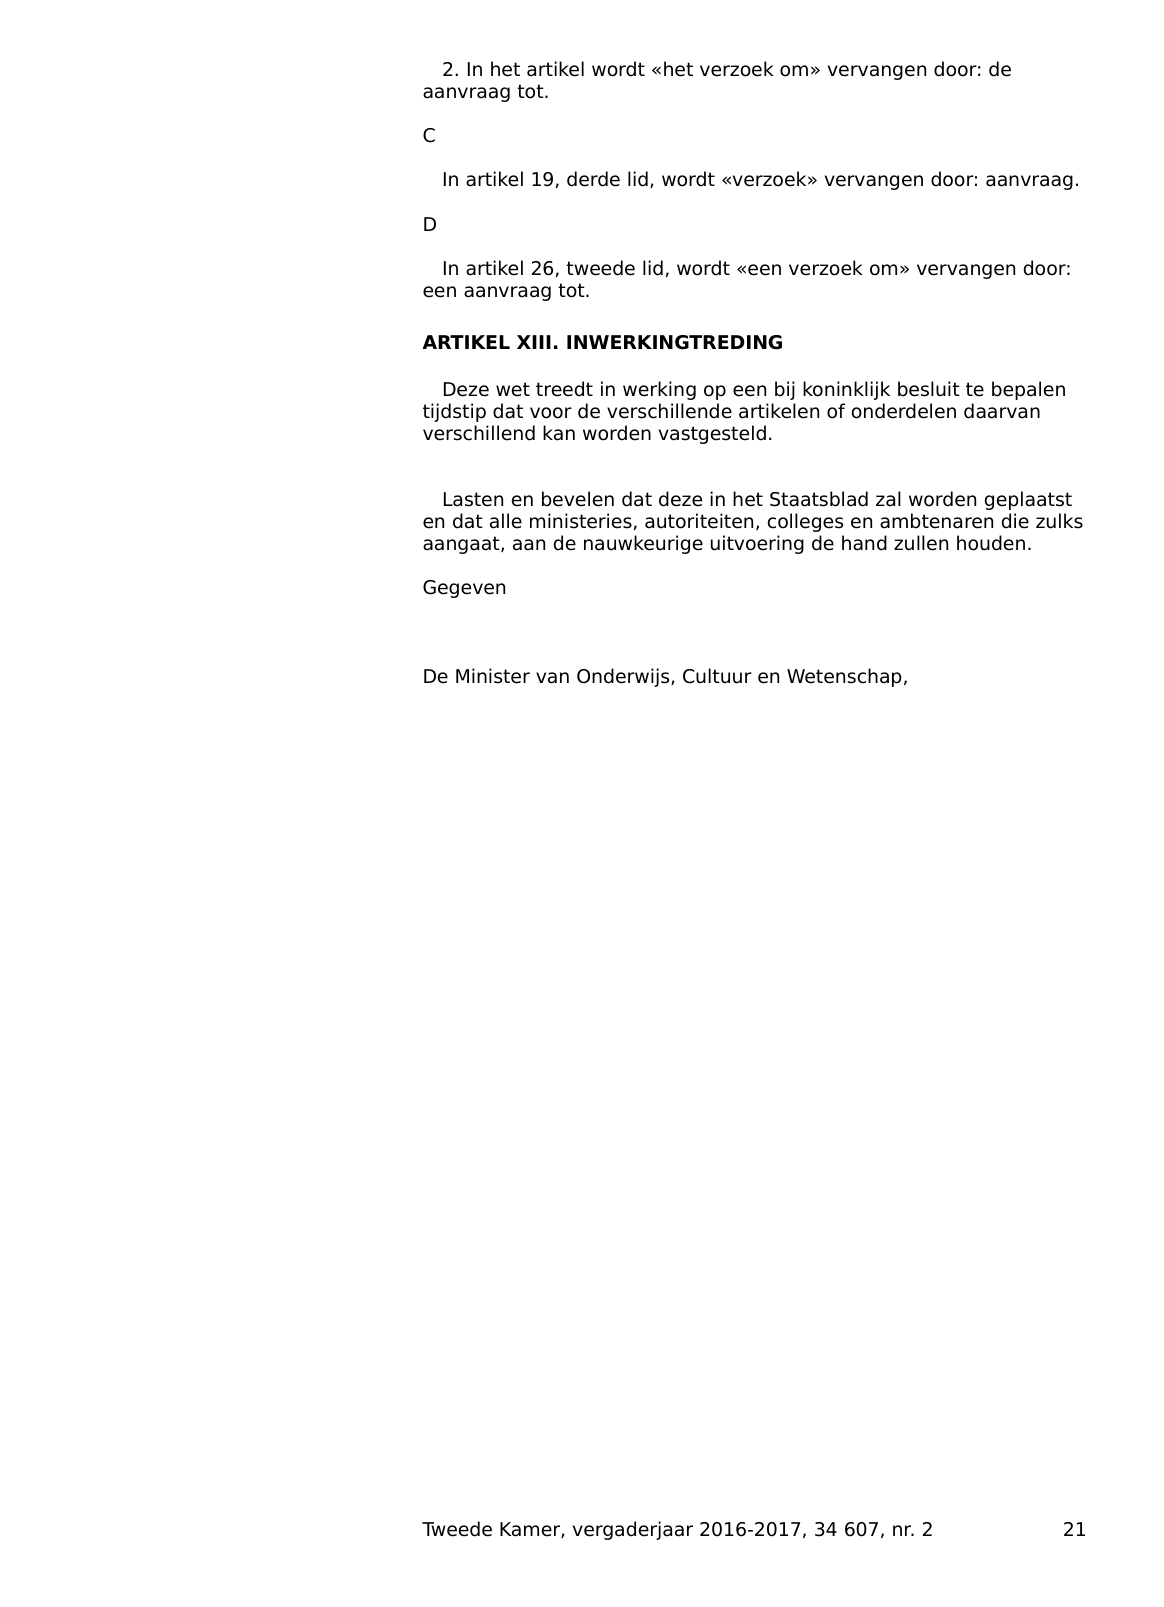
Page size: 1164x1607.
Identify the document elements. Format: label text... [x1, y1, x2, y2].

text Lasten en bevelen dat deze in het Staatsblad zal worden geplaatst en dat alle ministeries, autoriteiten, colleges en ambtenaren die zulks aangaat, aan de nauwkeurige uitvoering de hand zullen houden. [422, 489, 1087, 555]
text 2. In het artikel wordt «het verzoek om» vervangen door: de aanvraag tot. [422, 59, 1087, 103]
text C [422, 125, 1087, 147]
text Deze wet treedt in werking op een bij koninklijk besluit te bepalen tijdstip dat voor de verschillende artikelen of onderdelen daarvan verschillend kan worden vastgesteld. [422, 379, 1087, 444]
subtitle ARTIKEL XIII. INWERKINGTREDING [422, 332, 1087, 354]
text De Minister van Onderwijs, Cultuur en Wetenschap, [422, 666, 1087, 688]
text In artikel 19, derde lid, wordt «verzoek» vervangen door: aanvraag. [422, 169, 1087, 191]
text D [422, 213, 1087, 236]
text Gegeven [422, 577, 1087, 599]
text In artikel 26, tweede lid, wordt «een verzoek om» vervangen door: een aanvraag tot. [422, 258, 1087, 302]
